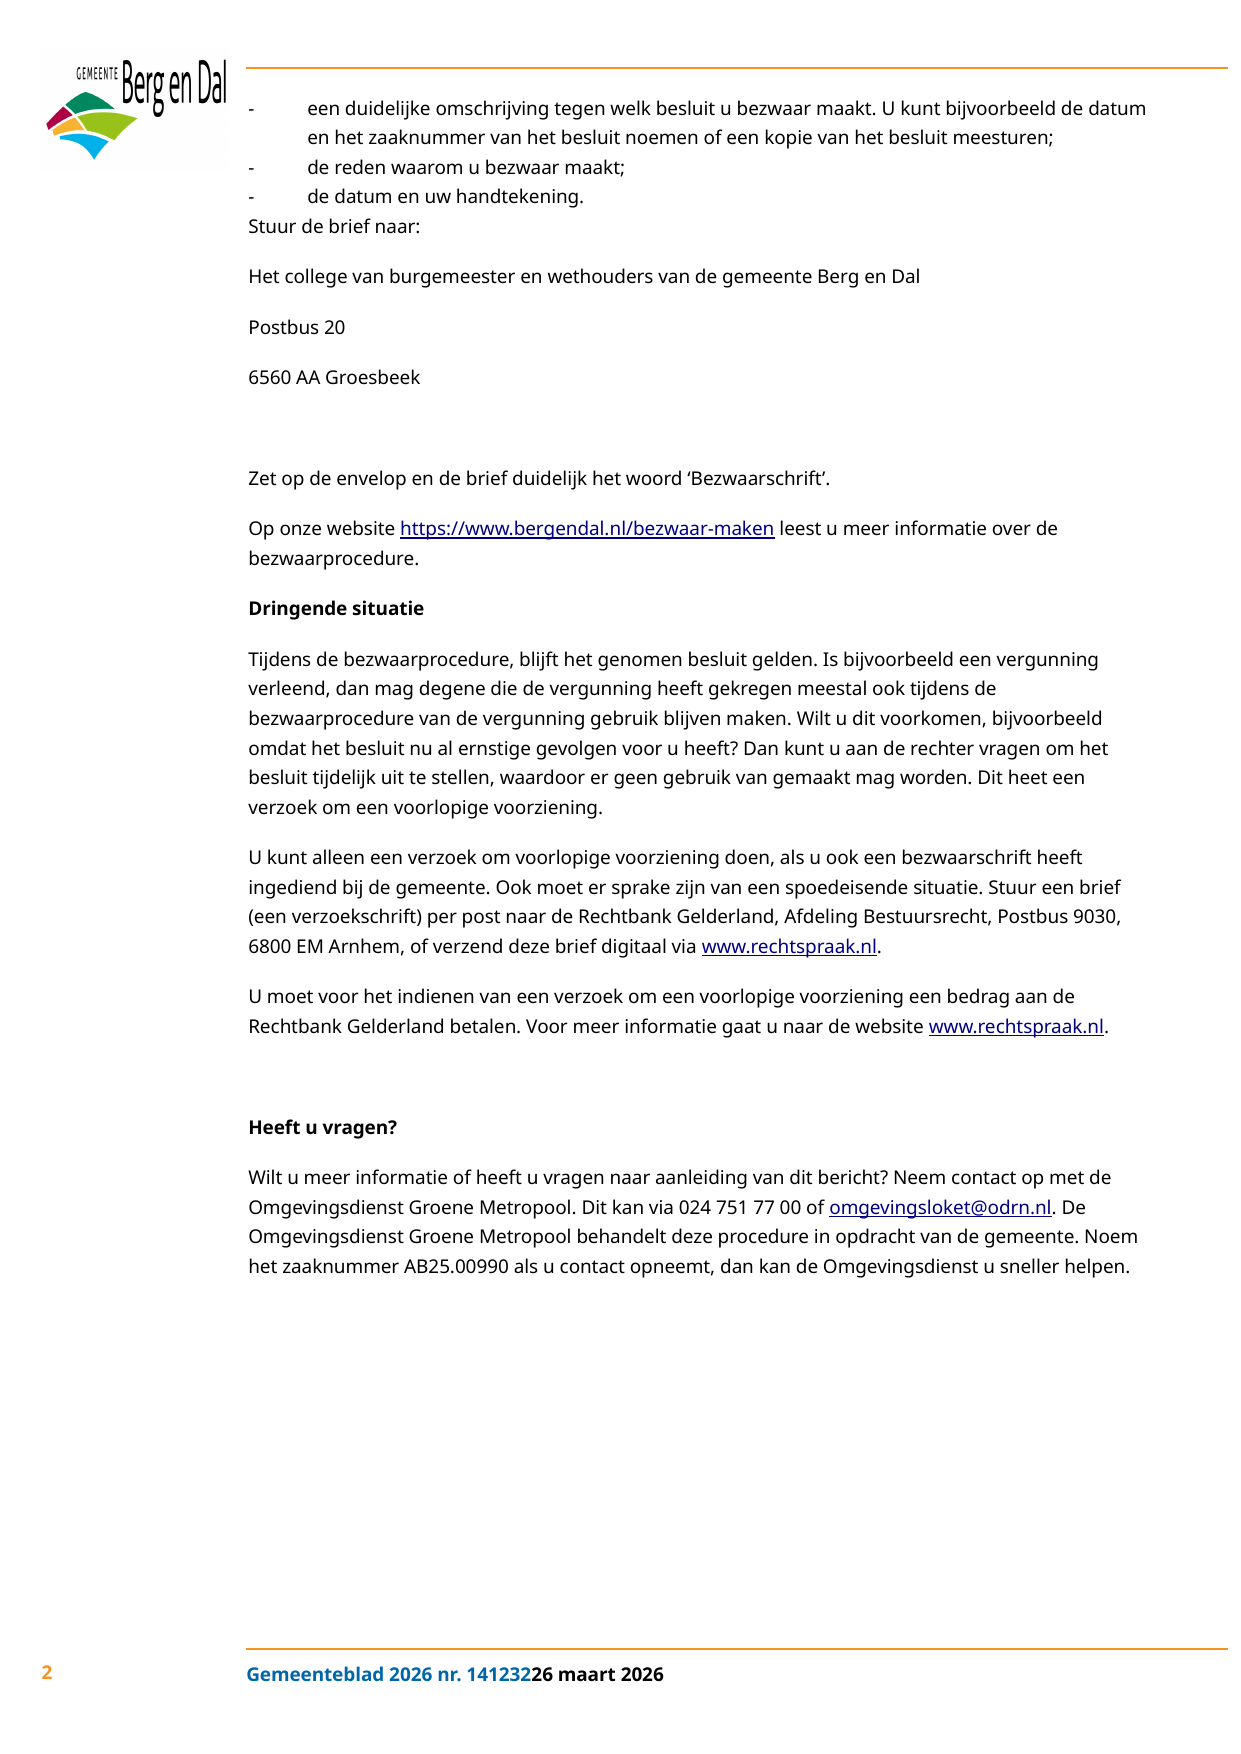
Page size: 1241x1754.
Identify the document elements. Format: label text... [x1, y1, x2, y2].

text Tijdens de bezwaarprocedure, blijft het genomen besluit gelden. Is bijvoorbeeld een vergunning verleend, dan mag degene die de vergunning heeft gekregen meestal ook tijdens de bezwaarprocedure van de vergunning gebruik blijven maken. Wilt u dit voorkomen, bijvoorbeeld omdat het besluit nu al ernstige gevolgen voor u heeft? Dan kunt u aan de rechter vragen om het besluit tijdelijk uit te stellen, waardoor er geen gebruik van gemaakt mag worden. Dit heet een verzoek om een voorlopige voorziening. [248, 646, 1152, 820]
text Het college van burgemeester en wethouders van de gemeente Berg en Dal [248, 263, 1152, 289]
text Dringende situatie [248, 596, 1152, 621]
text U moet voor het indienen van een verzoek om een voorlopige voorziening een bedrag aan de Rechtbank Gelderland betalen. Voor meer informatie gaat u naar de website www.rechtspraak.nl. [248, 983, 1152, 1039]
text Heeft u vragen? [248, 1114, 1152, 1140]
text Postbus 20 [248, 314, 1152, 340]
list de datum en uw handtekening. [248, 183, 1152, 209]
text U kunt alleen een verzoek om voorlopige voorziening doen, als u ook een bezwaarschrift heeft ingediend bij de gemeente. Ook moet er sprake zijn van een spoedeisende situatie. Stuur een brief (een verzoekschrift) per post naar de Rechtbank Gelderland, Afdeling Bestuursrecht, Postbus 9030, 6800 EM Arnhem, of verzend deze brief digitaal via www.rechtspraak.nl. [248, 844, 1152, 959]
list een duidelijke omschrijving tegen welk besluit u bezwaar maakt. U kunt bijvoorbeeld de datum en het zaaknummer van het besluit noemen of een kopie van het besluit meesturen; [248, 95, 1152, 150]
text 6560 AA Groesbeek [248, 364, 1152, 390]
picture [41, 47, 231, 172]
text Wilt u meer informatie of heeft u vragen naar aanleiding van dit bericht? Neem contact op met de Omgevingsdienst Groene Metropool. Dit kan via 024 751 77 00 of omgevingsloket@odrn.nl. De Omgevingsdienst Groene Metropool behandelt deze procedure in opdracht van de gemeente. Noem het zaaknummer AB25.00990 als u contact opneemt, dan kan de Omgevingsdienst u sneller helpen. [248, 1164, 1152, 1279]
text Stuur de brief naar: [248, 213, 1152, 239]
list de reden waarom u bezwaar maakt; [248, 154, 1152, 180]
text Zet op de envelop en de brief duidelijk het woord ‘Bezwaarschrift’. [248, 465, 1152, 491]
text Op onze website https://www.bergendal.nl/bezwaar-maken leest u meer informatie over de bezwaarprocedure. [248, 516, 1152, 571]
